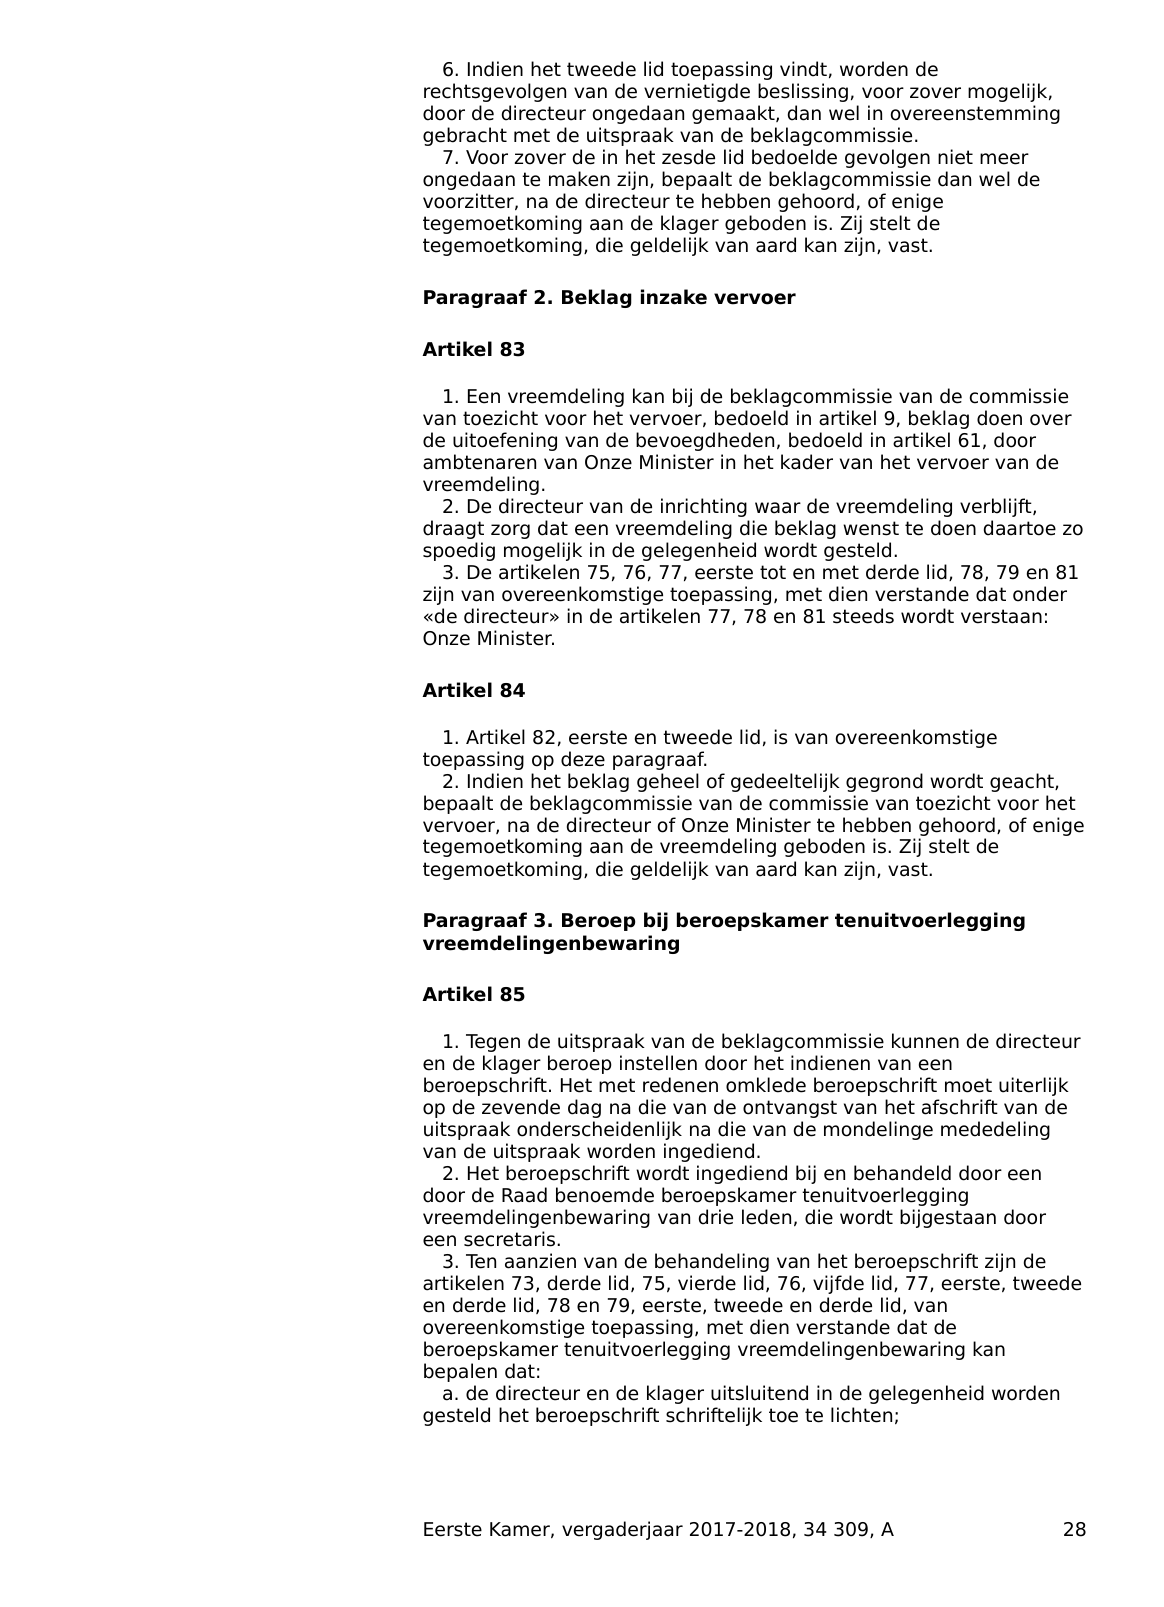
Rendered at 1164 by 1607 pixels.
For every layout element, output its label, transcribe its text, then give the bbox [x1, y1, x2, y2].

text 3. Ten aanzien van de behandeling van het beroepschrift zijn de artikelen 73, derde lid, 75, vierde lid, 76, vijfde lid, 77, eerste, tweede en derde lid, 78 en 79, eerste, tweede en derde lid, van overeenkomstige toepassing, met dien verstande dat de beroepskamer tenuitvoerlegging vreemdelingenbewaring kan bepalen dat: [422, 1251, 1087, 1383]
text 2. Het beroepschrift wordt ingediend bij en behandeld door een door de Raad benoemde beroepskamer tenuitvoerlegging vreemdelingenbewaring van drie leden, die wordt bijgestaan door een secretaris. [422, 1163, 1087, 1251]
text 2. Indien het beklag geheel of gedeeltelijk gegrond wordt geacht, bepaalt de beklagcommissie van de commissie van toezicht voor het vervoer, na de directeur of Onze Minister te hebben gehoord, of enige tegemoetkoming aan de vreemdeling geboden is. Zij stelt de tegemoetkoming, die geldelijk van aard kan zijn, vast. [422, 771, 1087, 880]
subtitle Artikel 84 [422, 679, 1087, 702]
subtitle Artikel 83 [422, 339, 1087, 361]
text 7. Voor zover de in het zesde lid bedoelde gevolgen niet meer ongedaan te maken zijn, bepaalt de beklagcommissie dan wel de voorzitter, na de directeur te hebben gehoord, of enige tegemoetkoming aan de klager geboden is. Zij stelt de tegemoetkoming, die geldelijk van aard kan zijn, vast. [422, 147, 1087, 257]
text 1. Artikel 82, eerste en tweede lid, is van overeenkomstige toepassing op deze paragraaf. [422, 727, 1087, 771]
text 6. Indien het tweede lid toepassing vindt, worden de rechtsgevolgen van de vernietigde beslissing, voor zover mogelijk, door de directeur ongedaan gemaakt, dan wel in overeenstemming gebracht met de uitspraak van de beklagcommissie. [422, 59, 1087, 147]
subtitle Paragraaf 2. Beklag inzake vervoer [422, 287, 1087, 309]
text 1. Een vreemdeling kan bij de beklagcommissie van de commissie van toezicht voor het vervoer, bedoeld in artikel 9, beklag doen over de uitoefening van de bevoegdheden, bedoeld in artikel 61, door ambtenaren van Onze Minister in het kader van het vervoer van de vreemdeling. [422, 386, 1087, 496]
subtitle Artikel 85 [422, 984, 1087, 1006]
text 2. De directeur van de inrichting waar de vreemdeling verblijft, draagt zorg dat een vreemdeling die beklag wenst te doen daartoe zo spoedig mogelijk in de gelegenheid wordt gesteld. [422, 496, 1087, 562]
subtitle Paragraaf 3. Beroep bij beroepskamer tenuitvoerlegging vreemdelingenbewaring [422, 910, 1087, 954]
text 1. Tegen de uitspraak van de beklagcommissie kunnen de directeur en de klager beroep instellen door het indienen van een beroepschrift. Het met redenen omklede beroepschrift moet uiterlijk op de zevende dag na die van de ontvangst van het afschrift van de uitspraak onderscheidenlijk na die van de mondelinge mededeling van de uitspraak worden ingediend. [422, 1031, 1087, 1163]
text a. de directeur en de klager uitsluitend in de gelegenheid worden gesteld het beroepschrift schriftelijk toe te lichten; [422, 1383, 1087, 1427]
text 3. De artikelen 75, 76, 77, eerste tot en met derde lid, 78, 79 en 81 zijn van overeenkomstige toepassing, met dien verstande dat onder «de directeur» in de artikelen 77, 78 en 81 steeds wordt verstaan: Onze Minister. [422, 562, 1087, 649]
